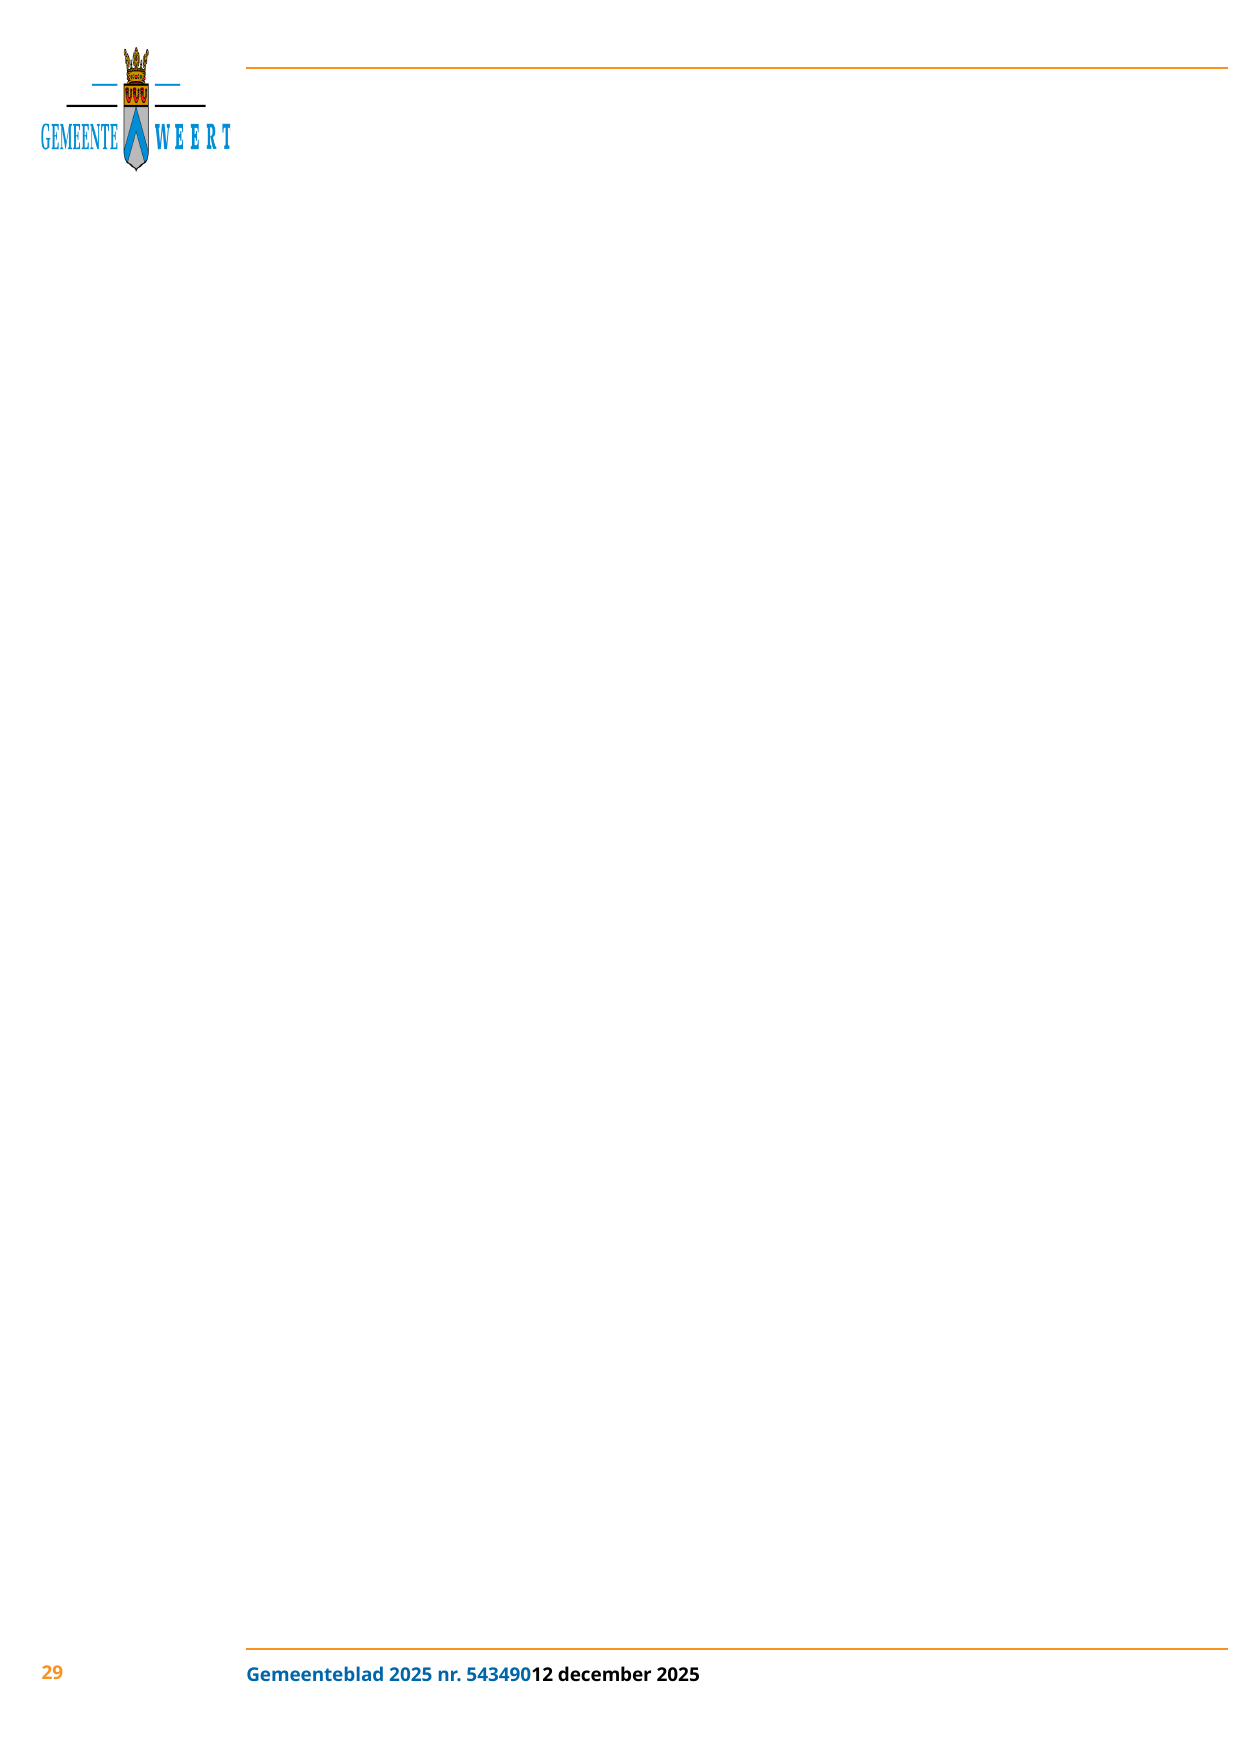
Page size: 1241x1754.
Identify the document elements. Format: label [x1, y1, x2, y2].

picture [41, 47, 231, 172]
